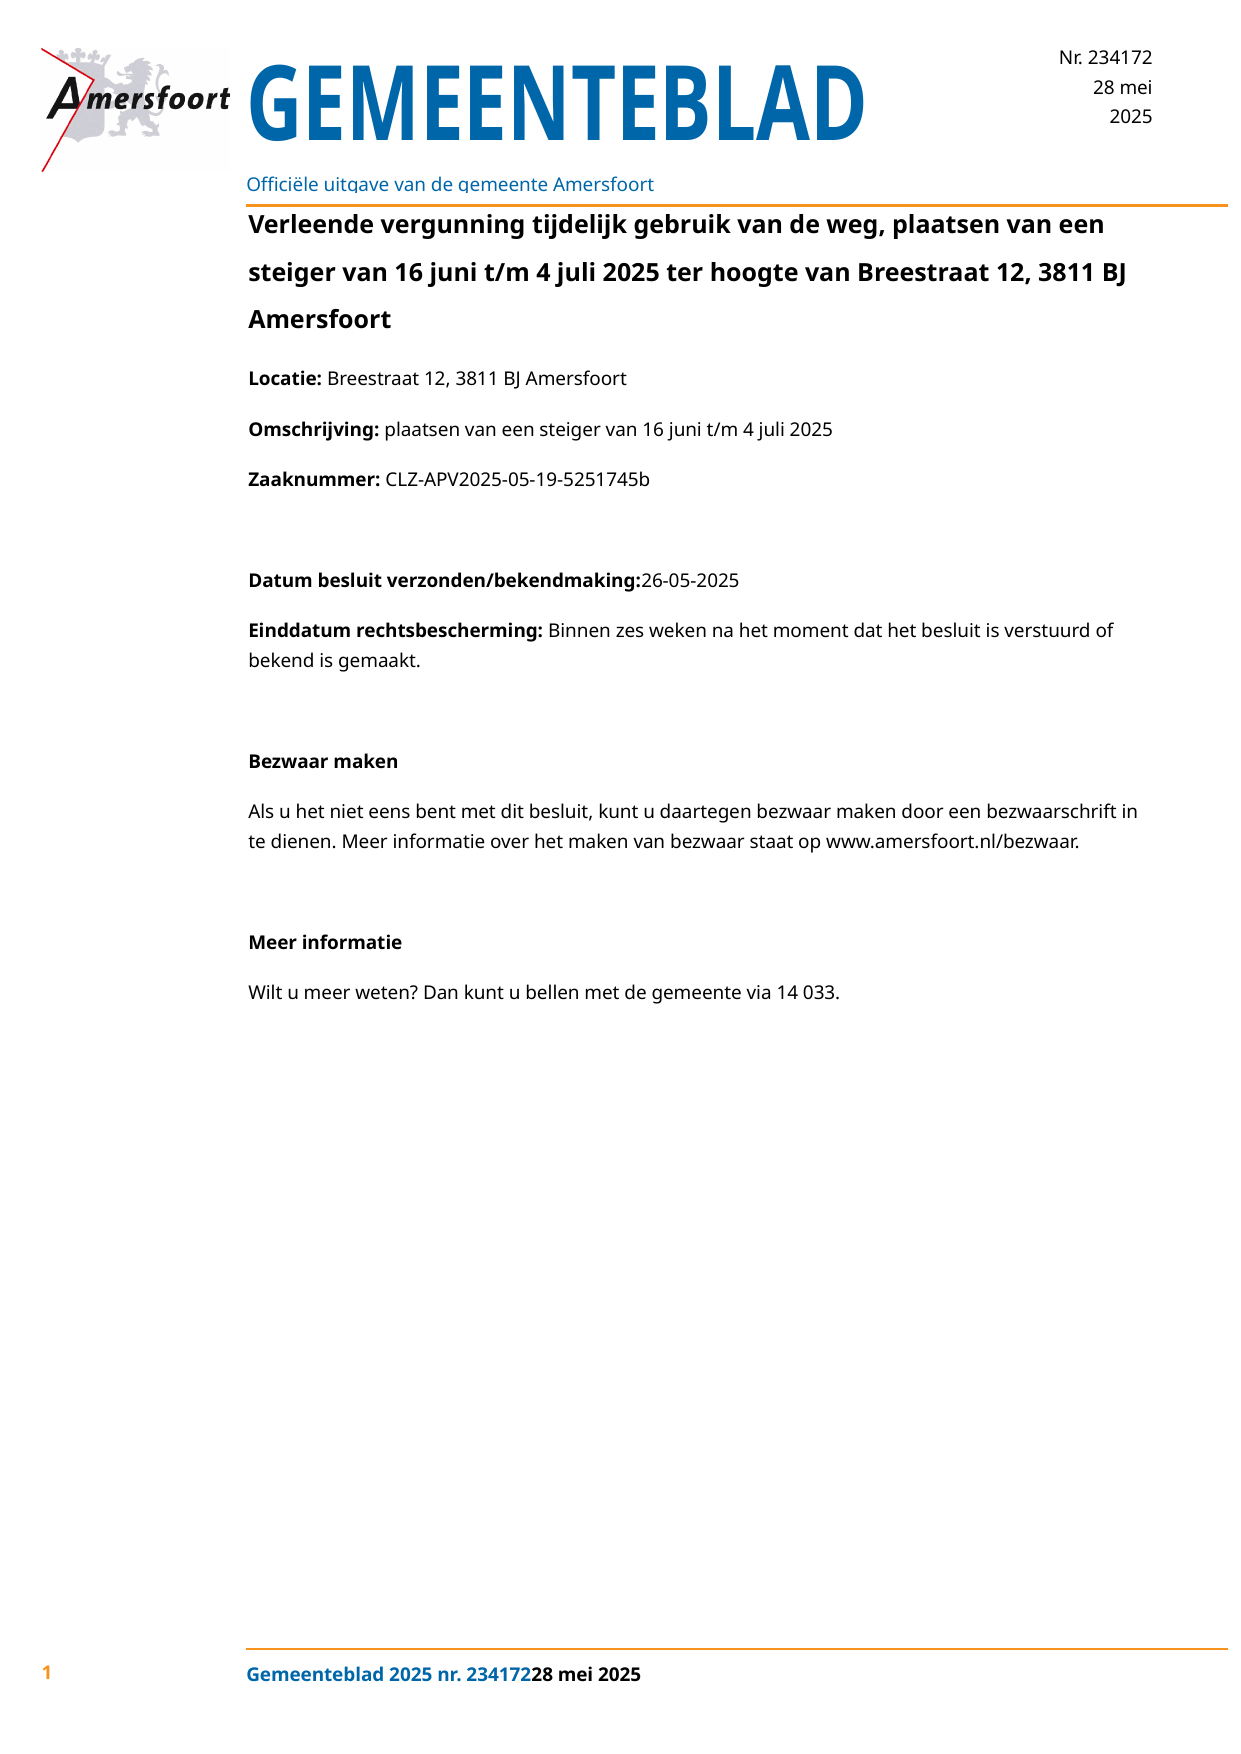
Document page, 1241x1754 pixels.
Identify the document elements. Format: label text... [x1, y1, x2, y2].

text Datum besluit verzonden/bekendmaking:26-05-2025 [248, 567, 1152, 593]
text Bezwaar maken [248, 748, 1152, 774]
text Omschrijving: plaatsen van een steiger van 16 juni t/m 4 juli 2025 [248, 416, 1152, 442]
text Wilt u meer weten? Dan kunt u bellen met de gemeente via 14 033. [248, 979, 1152, 1005]
picture [41, 47, 231, 172]
text Zaaknummer: CLZ-APV2025-05-19-5251745b [248, 466, 1152, 492]
text Als u het niet eens bent met dit besluit, kunt u daartegen bezwaar maken door een bezwaarschrift in te dienen. Meer informatie over het maken van bezwaar staat op www.amersfoort.nl/bezwaar. [248, 798, 1152, 854]
text Meer informatie [248, 929, 1152, 954]
text Verleende vergunning tijdelijk gebruik van de weg, plaatsen van een steiger van 16 juni t/m 4 juli 2025 ter hoogte van Breestraat 12, 3811 BJ Amersfoort [248, 207, 1152, 336]
text Einddatum rechtsbescherming: Binnen zes weken na het moment dat het besluit is verstuurd of bekend is gemaakt. [248, 618, 1152, 673]
text Locatie: Breestraat 12, 3811 BJ Amersfoort [248, 366, 1152, 391]
